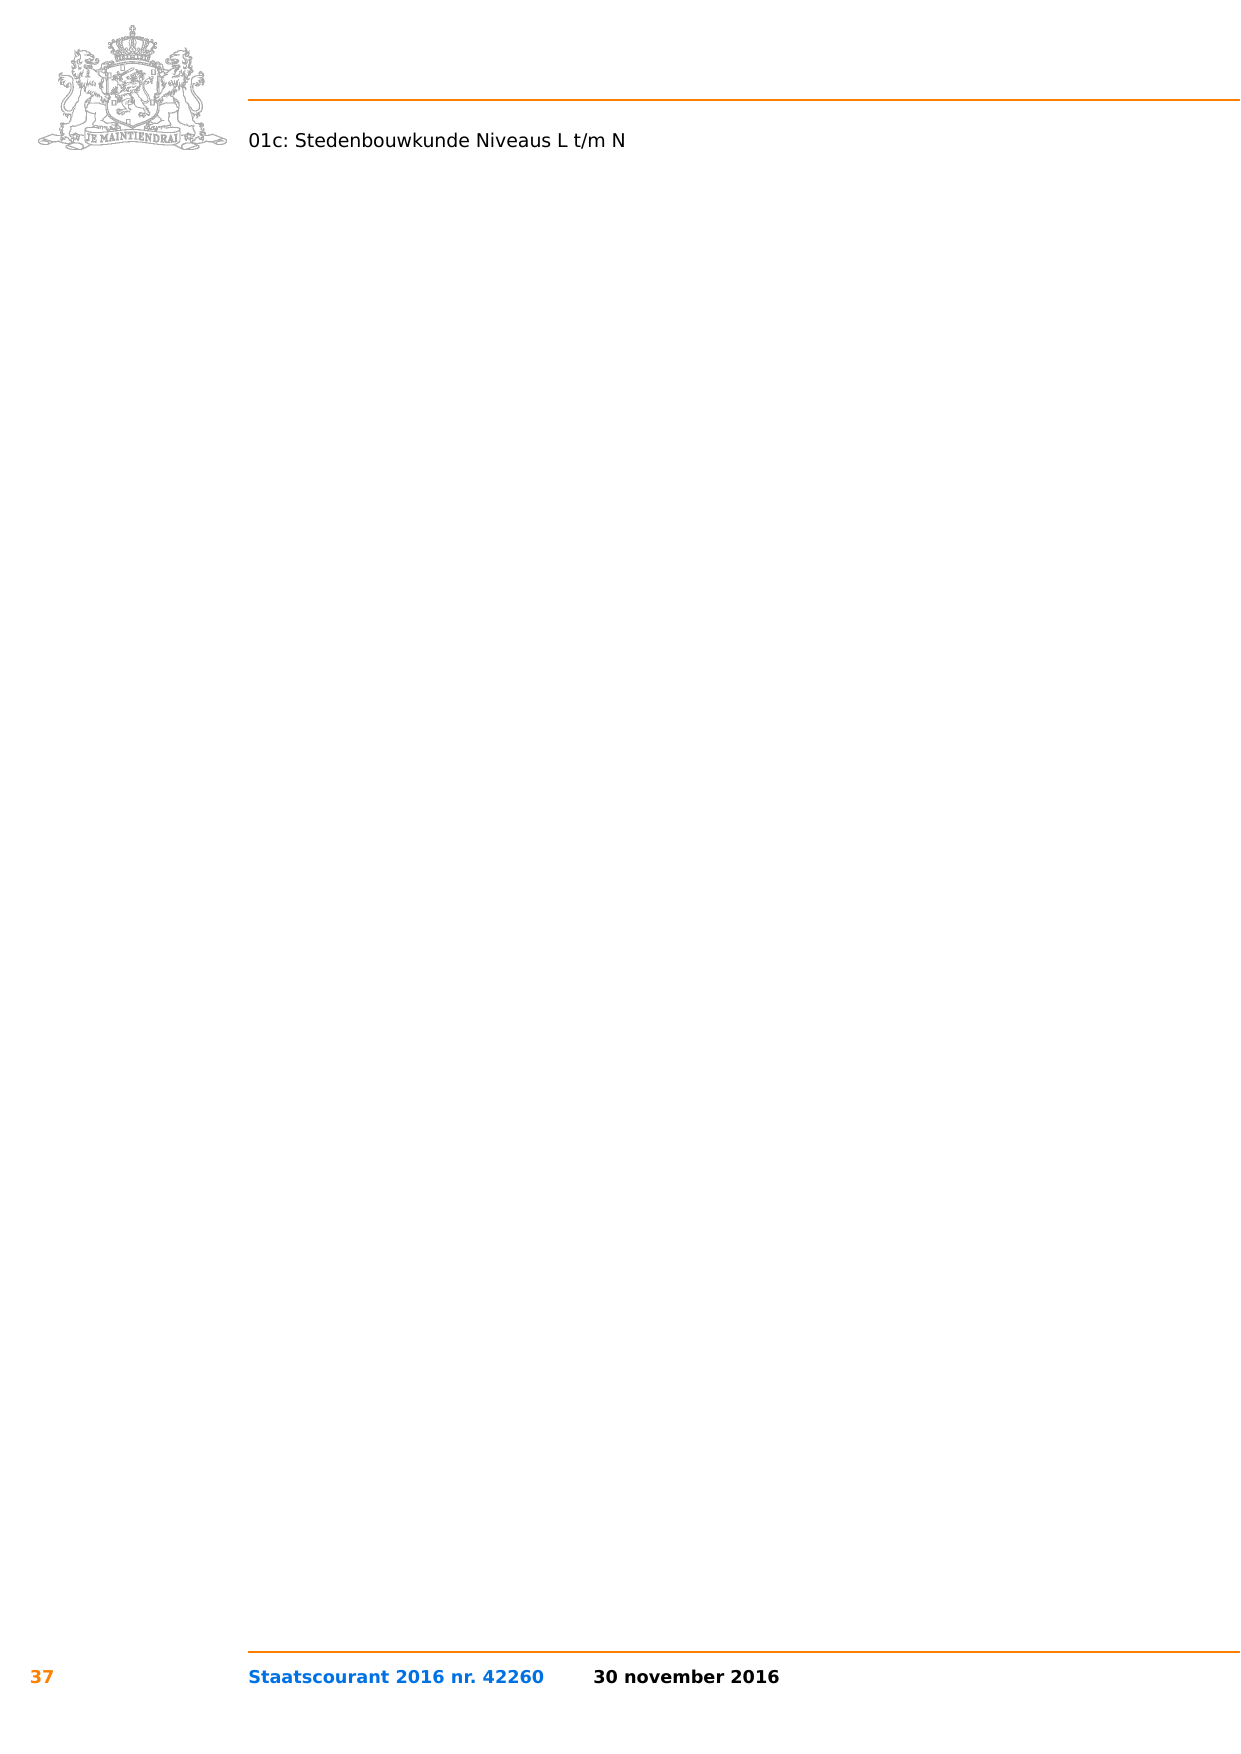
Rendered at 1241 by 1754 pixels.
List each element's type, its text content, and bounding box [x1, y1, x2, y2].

text 01c: Stedenbouwkunde Niveaus L t/m N [248, 130, 1163, 152]
picture [38, 25, 227, 150]
